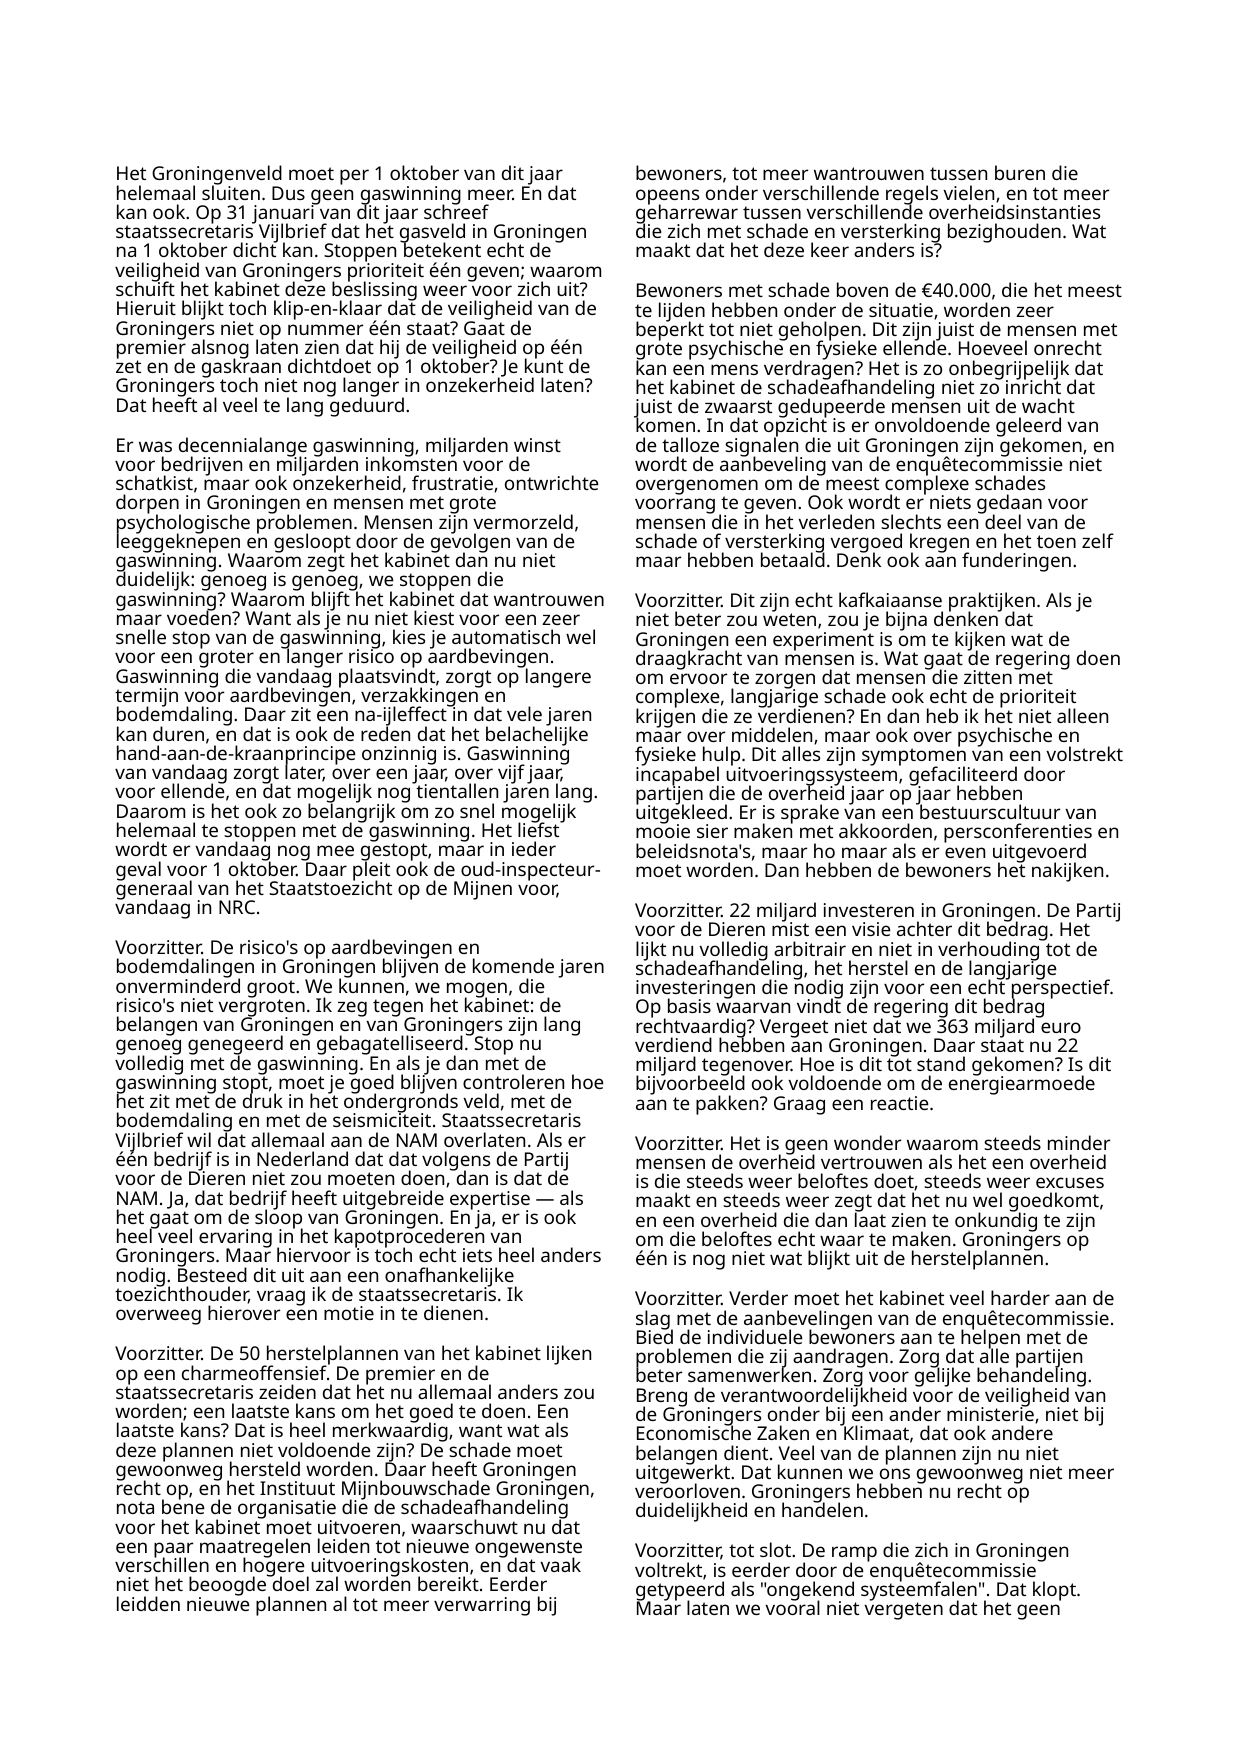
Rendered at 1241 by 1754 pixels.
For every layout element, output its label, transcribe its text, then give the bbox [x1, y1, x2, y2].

text Voorzitter. Dit zijn echt kafkaiaanse praktijken. Als je niet beter zou weten, zou je bijna denken dat Groningen een experiment is om te kijken wat de draagkracht van mensen is. Wat gaat de regering doen om ervoor te zorgen dat mensen die zitten met complexe, langjarige schade ook echt de prioriteit krijgen die ze verdienen? En dan heb ik het niet alleen maar over middelen, maar ook over psychische en fysieke hulp. Dit alles zijn symptomen van een volstrekt incapabel uitvoeringssysteem, gefaciliteerd door partijen die de overheid jaar op jaar hebben uitgekleed. Er is sprake van een bestuurscultuur van mooie sier maken met akkoorden, persconferenties en beleidsnota's, maar ho maar als er even uitgevoerd moet worden. Dan hebben de bewoners het nakijken. [635, 592, 1125, 881]
text Voorzitter. 22 miljard investeren in Groningen. De Partij voor de Dieren mist een visie achter dit bedrag. Het lijkt nu volledig arbitrair en niet in verhouding tot de schadeafhandeling, het herstel en de langjarige investeringen die nodig zijn voor een echt perspectief. Op basis waarvan vindt de regering dit bedrag rechtvaardig? Vergeet niet dat we 363 miljard euro verdiend hebben aan Groningen. Daar staat nu 22 miljard tegenover. Hoe is dit tot stand gekomen? Is dit bijvoorbeeld ook voldoende om de energiearmoede aan te pakken? Graag een reactie. [635, 902, 1125, 1114]
text Voorzitter. De 50 herstelplannen van het kabinet lijken op een charmeoffensief. De premier en de staatssecretaris zeiden dat het nu allemaal anders zou worden; een laatste kans om het goed te doen. Een laatste kans? Dat is heel merkwaardig, want wat als deze plannen niet voldoende zijn? De schade moet gewoonweg hersteld worden. Daar heeft Groningen recht op, en het Instituut Mijnbouwschade Groningen, nota bene de organisatie die de schadeafhandeling voor het kabinet moet uitvoeren, waarschuwt nu dat een paar maatregelen leiden tot nieuwe ongewenste verschillen en hogere uitvoeringskosten, en dat vaak niet het beoogde doel zal worden bereikt. Eerder leidden nieuwe plannen al tot meer verwarring bij [115, 1345, 605, 1615]
text Er was decennialange gaswinning, miljarden winst voor bedrijven en miljarden inkomsten voor de schatkist, maar ook onzekerheid, frustratie, ontwrichte dorpen in Groningen en mensen met grote psychologische problemen. Mensen zijn vermorzeld, leeggeknepen en gesloopt door de gevolgen van de gaswinning. Waarom zegt het kabinet dan nu niet duidelijk: genoeg is genoeg, we stoppen die gaswinning? Waarom blijft het kabinet dat wantrouwen maar voeden? Want als je nu niet kiest voor een zeer snelle stop van de gaswinning, kies je automatisch wel voor een groter en langer risico op aardbevingen. Gaswinning die vandaag plaatsvindt, zorgt op langere termijn voor aardbevingen, verzakkingen en bodemdaling. Daar zit een na-ijleffect in dat vele jaren kan duren, en dat is ook de reden dat het belachelijke hand-aan-de-kraanprincipe onzinnig is. Gaswinning van vandaag zorgt later, over een jaar, over vijf jaar, voor ellende, en dat mogelijk nog tientallen jaren lang. Daarom is het ook zo belangrijk om zo snel mogelijk helemaal te stoppen met de gaswinning. Het liefst wordt er vandaag nog mee gestopt, maar in ieder geval voor 1 oktober. Daar pleit ook de oud-inspecteur-generaal van het Staatstoezicht op de Mijnen voor, vandaag in NRC. [115, 437, 605, 918]
text bewoners, tot meer wantrouwen tussen buren die opeens onder verschillende regels vielen, en tot meer geharrewar tussen verschillende overheidsinstanties die zich met schade en versterking bezighouden. Wat maakt dat het deze keer anders is? [635, 165, 1125, 262]
text Voorzitter, tot slot. De ramp die zich in Groningen voltrekt, is eerder door de enquêtecommissie getypeerd als "ongekend systeemfalen". Dat klopt. Maar laten we vooral niet vergeten dat het geen [635, 1542, 1125, 1619]
text Voorzitter. Het is geen wonder waarom steeds minder mensen de overheid vertrouwen als het een overheid is die steeds weer beloftes doet, steeds weer excuses maakt en steeds weer zegt dat het nu wel goedkomt, en een overheid die dan laat zien te onkundig te zijn om die beloftes echt waar te maken. Groningers op één is nog niet wat blijkt uit de herstelplannen. [635, 1135, 1125, 1269]
text Voorzitter. Verder moet het kabinet veel harder aan de slag met de aanbevelingen van de enquêtecommissie. Bied de individuele bewoners aan te helpen met de problemen die zij aandragen. Zorg dat alle partijen beter samenwerken. Zorg voor gelijke behandeling. Breng de verantwoordelijkheid voor de veiligheid van de Groningers onder bij een ander ministerie, niet bij Economische Zaken en Klimaat, dat ook andere belangen dient. Veel van de plannen zijn nu niet uitgewerkt. Dat kunnen we ons gewoonweg niet meer veroorloven. Groningers hebben nu recht op duidelijkheid en handelen. [635, 1290, 1125, 1522]
text Bewoners met schade boven de €40.000, die het meest te lijden hebben onder de situatie, worden zeer beperkt tot niet geholpen. Dit zijn juist de mensen met grote psychische en fysieke ellende. Hoeveel onrecht kan een mens verdragen? Het is zo onbegrijpelijk dat het kabinet de schadeafhandeling niet zo inricht dat juist de zwaarst gedupeerde mensen uit de wacht komen. In dat opzicht is er onvoldoende geleerd van de talloze signalen die uit Groningen zijn gekomen, en wordt de aanbeveling van de enquêtecommissie niet overgenomen om de meest complexe schades voorrang te geven. Ook wordt er niets gedaan voor mensen die in het verleden slechts een deel van de schade of versterking vergoed kregen en het toen zelf maar hebben betaald. Denk ook aan funderingen. [635, 282, 1125, 571]
text Voorzitter. De risico's op aardbevingen en bodemdalingen in Groningen blijven de komende jaren onverminderd groot. We kunnen, we mogen, die risico's niet vergroten. Ik zeg tegen het kabinet: de belangen van Groningen en van Groningers zijn lang genoeg genegeerd en gebagatelliseerd. Stop nu volledig met de gaswinning. En als je dan met de gaswinning stopt, moet je goed blijven controleren hoe het zit met de druk in het ondergronds veld, met de bodemdaling en met de seismiciteit. Staatssecretaris Vijlbrief wil dat allemaal aan de NAM overlaten. Als er één bedrijf is in Nederland dat dat volgens de Partij voor de Dieren niet zou moeten doen, dan is dat de NAM. Ja, dat bedrijf heeft uitgebreide expertise — als het gaat om de sloop van Groningen. En ja, er is ook heel veel ervaring in het kapotprocederen van Groningers. Maar hiervoor is toch echt iets heel anders nodig. Besteed dit uit aan een onafhankelijke toezichthouder, vraag ik de staatssecretaris. Ik overweeg hierover een motie in te dienen. [115, 939, 605, 1324]
text Het Groningenveld moet per 1 oktober van dit jaar helemaal sluiten. Dus geen gaswinning meer. En dat kan ook. Op 31 januari van dit jaar schreef staatssecretaris Vijlbrief dat het gasveld in Groningen na 1 oktober dicht kan. Stoppen betekent echt de veiligheid van Groningers prioriteit één geven; waarom schuift het kabinet deze beslissing weer voor zich uit? Hieruit blijkt toch klip-en-klaar dat de veiligheid van de Groningers niet op nummer één staat? Gaat de premier alsnog laten zien dat hij de veiligheid op één zet en de gaskraan dichtdoet op 1 oktober? Je kunt de Groningers toch niet nog langer in onzekerheid laten? Dat heeft al veel te lang geduurd. [115, 165, 605, 416]
